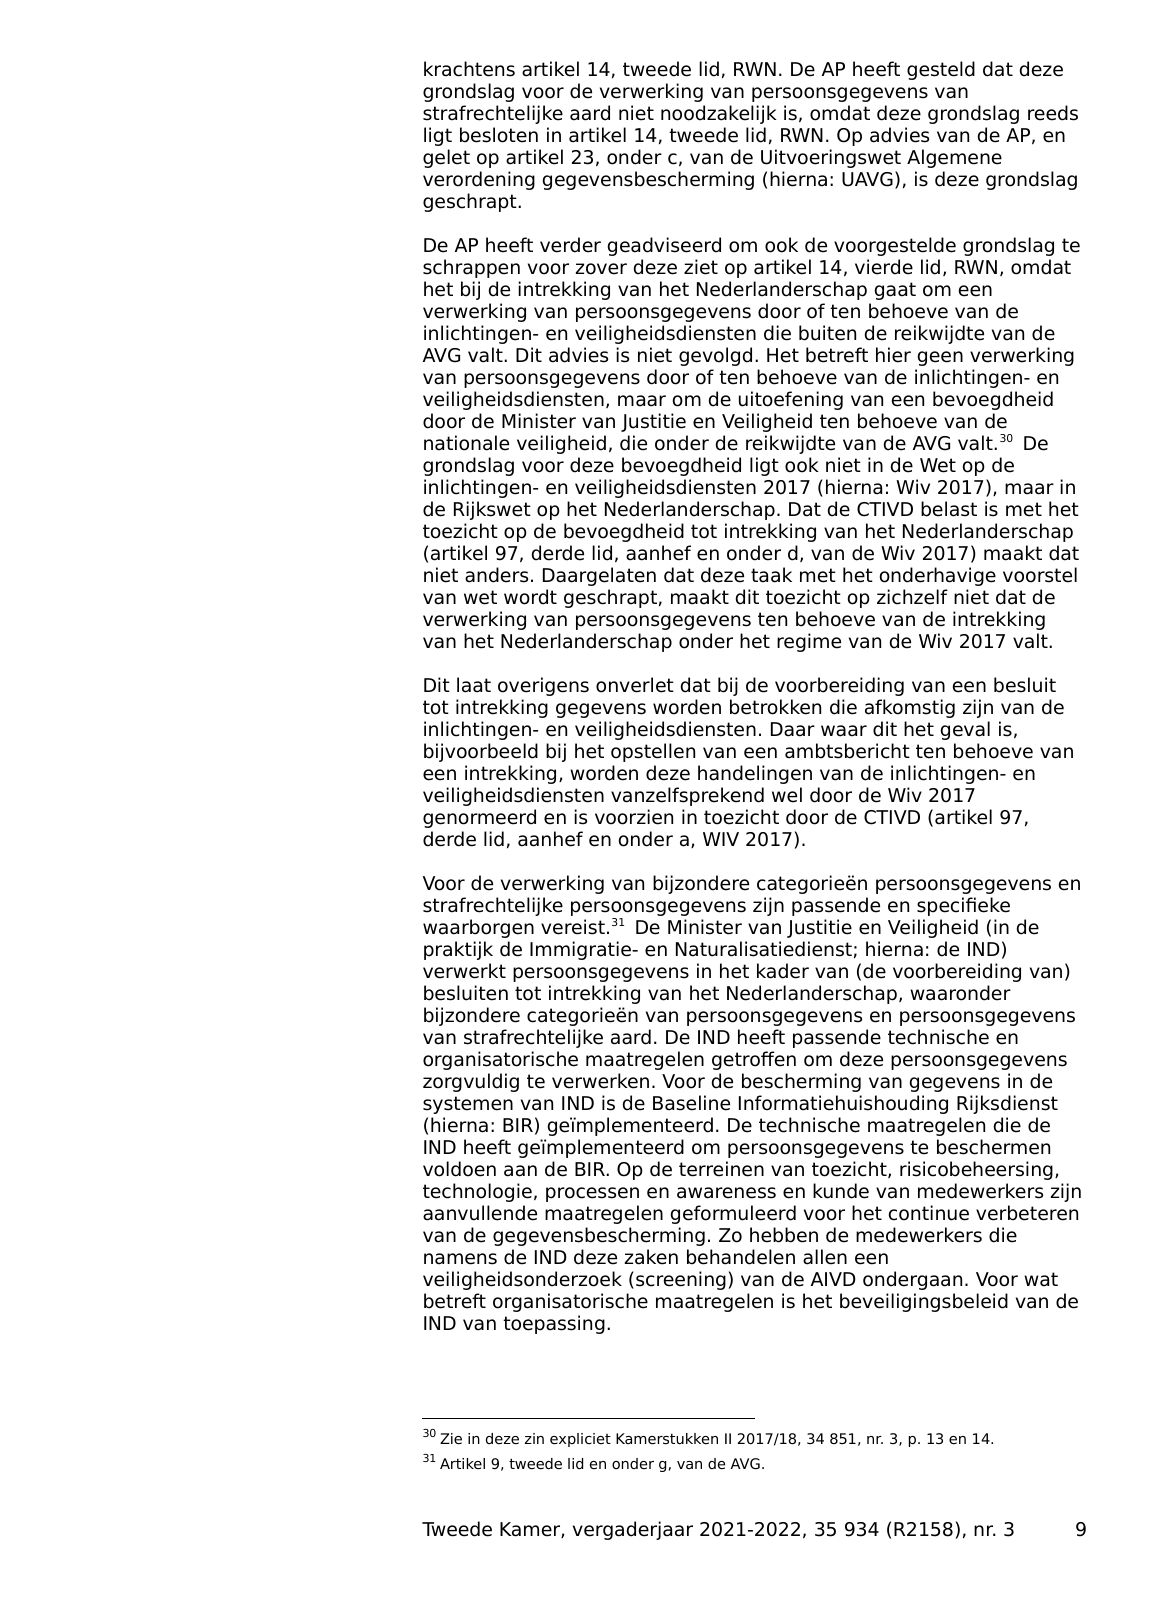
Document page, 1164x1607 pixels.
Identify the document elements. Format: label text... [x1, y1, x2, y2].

text Dit laat overigens onverlet dat bij de voorbereiding van een besluit tot intrekking gegevens worden betrokken die afkomstig zijn van de inlichtingen- en veiligheidsdiensten. Daar waar dit het geval is, bijvoorbeeld bij het opstellen van een ambtsbericht ten behoeve van een intrekking, worden deze handelingen van de inlichtingen- en veiligheidsdiensten vanzelfsprekend wel door de Wiv 2017 genormeerd en is voorzien in toezicht door de CTIVD (artikel 97, derde lid, aanhef en onder a, WIV 2017). [422, 675, 1087, 851]
text Artikel 9, tweede lid en onder g, van de AVG. [422, 1452, 1087, 1474]
text Voor de verwerking van bijzondere categorieën persoonsgegevens en strafrechtelijke persoonsgegevens zijn passende en specifieke waarborgen vereist. De Minister van Justitie en Veiligheid (in de praktijk de Immigratie- en Naturalisatiedienst; hierna: de IND) verwerkt persoonsgegevens in het kader van (de voorbereiding van) besluiten tot intrekking van het Nederlanderschap, waaronder bijzondere categorieën van persoonsgegevens en persoonsgegevens van strafrechtelijke aard. De IND heeft passende technische en organisatorische maatregelen getroffen om deze persoonsgegevens zorgvuldig te verwerken. Voor de bescherming van gegevens in de systemen van IND is de Baseline Informatiehuishouding Rijksdienst (hierna: BIR) geïmplementeerd. De technische maatregelen die de IND heeft geïmplementeerd om persoonsgegevens te beschermen voldoen aan de BIR. Op de terreinen van toezicht, risicobeheersing, technologie, processen en awareness en kunde van medewerkers zijn aanvullende maatregelen geformuleerd voor het continue verbeteren van de gegevensbescherming. Zo hebben de medewerkers die namens de IND deze zaken behandelen allen een veiligheidsonderzoek (screening) van de AIVD ondergaan. Voor wat betreft organisatorische maatregelen is het beveiligingsbeleid van de IND van toepassing. [422, 873, 1087, 1334]
text Zie in deze zin expliciet Kamerstukken II 2017/18, 34 851, nr. 3, p. 13 en 14. [422, 1427, 1087, 1449]
text De AP heeft verder geadviseerd om ook de voorgestelde grondslag te schrappen voor zover deze ziet op artikel 14, vierde lid, RWN, omdat het bij de intrekking van het Nederlanderschap gaat om een verwerking van persoonsgegevens door of ten behoeve van de inlichtingen- en veiligheidsdiensten die buiten de reikwijdte van de AVG valt. Dit advies is niet gevolgd. Het betreft hier geen verwerking van persoonsgegevens door of ten behoeve van de inlichtingen- en veiligheidsdiensten, maar om de uitoefening van een bevoegdheid door de Minister van Justitie en Veiligheid ten behoeve van de nationale veiligheid, die onder de reikwijdte van de AVG valt. De grondslag voor deze bevoegdheid ligt ook niet in de Wet op de inlichtingen- en veiligheidsdiensten 2017 (hierna: Wiv 2017), maar in de Rijkswet op het Nederlanderschap. Dat de CTIVD belast is met het toezicht op de bevoegdheid tot intrekking van het Nederlanderschap (artikel 97, derde lid, aanhef en onder d, van de Wiv 2017) maakt dat niet anders. Daargelaten dat deze taak met het onderhavige voorstel van wet wordt geschrapt, maakt dit toezicht op zichzelf niet dat de verwerking van persoonsgegevens ten behoeve van de intrekking van het Nederlanderschap onder het regime van de Wiv 2017 valt. [422, 235, 1087, 653]
text krachtens artikel 14, tweede lid, RWN. De AP heeft gesteld dat deze grondslag voor de verwerking van persoonsgegevens van strafrechtelijke aard niet noodzakelijk is, omdat deze grondslag reeds ligt besloten in artikel 14, tweede lid, RWN. Op advies van de AP, en gelet op artikel 23, onder c, van de Uitvoeringswet Algemene verordening gegevensbescherming (hierna: UAVG), is deze grondslag geschrapt. [422, 59, 1087, 213]
